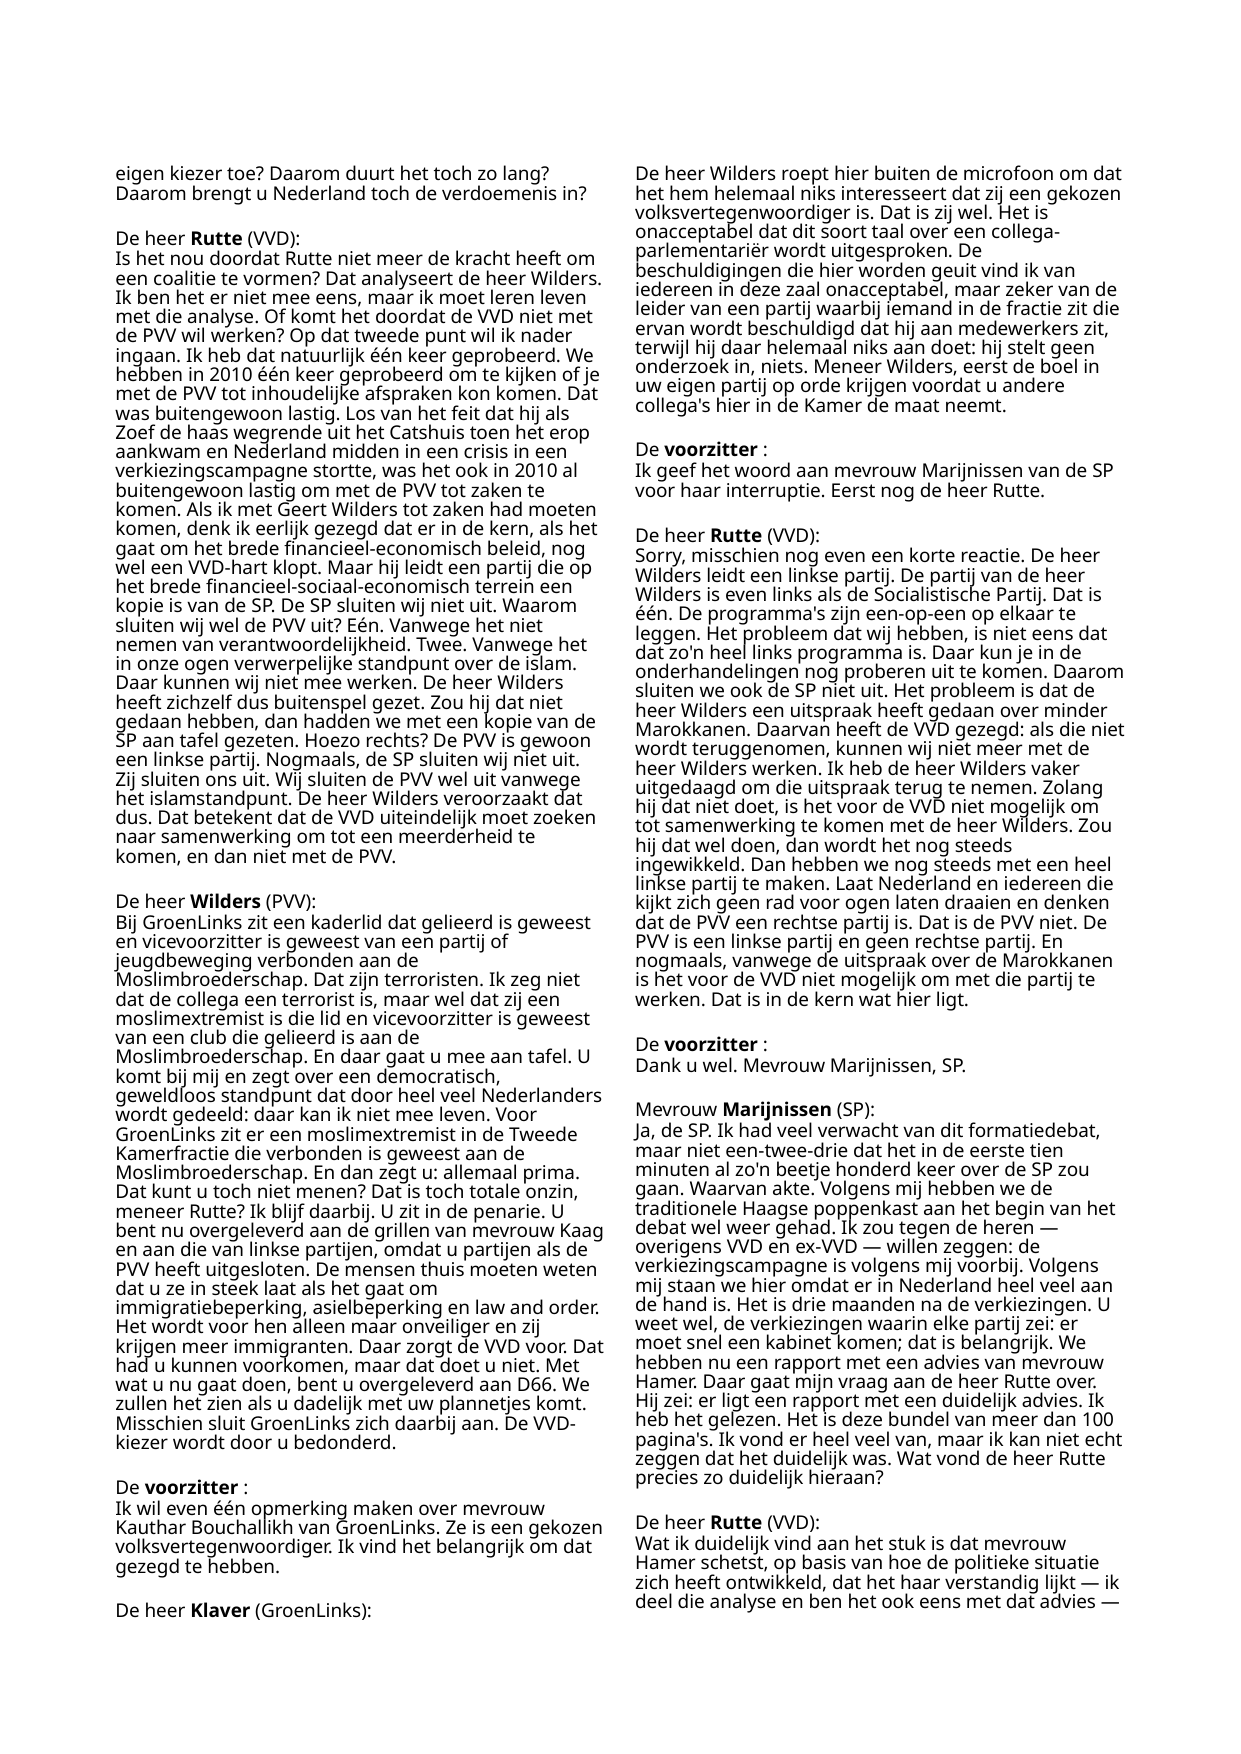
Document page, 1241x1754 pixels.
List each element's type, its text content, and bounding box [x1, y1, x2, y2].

text eigen kiezer toe? Daarom duurt het toch zo lang? Daarom brengt u Nederland toch de verdoemenis in? [115, 165, 605, 204]
text De heer Rutte (VVD): [635, 522, 1125, 547]
text Sorry, misschien nog even een korte reactie. De heer Wilders leidt een linkse partij. De partij van de heer Wilders is even links als de Socialistische Partij. Dat is één. De programma's zijn een-op-een op elkaar te leggen. Het probleem dat wij hebben, is niet eens dat dat zo'n heel links programma is. Daar kun je in de onderhandelingen nog proberen uit te komen. Daarom sluiten we ook de SP niet uit. Het probleem is dat de heer Wilders een uitspraak heeft gedaan over minder Marokkanen. Daarvan heeft de VVD gezegd: als die niet wordt teruggenomen, kunnen wij niet meer met de heer Wilders werken. Ik heb de heer Wilders vaker uitgedaagd om die uitspraak terug te nemen. Zolang hij dat niet doet, is het voor de VVD niet mogelijk om tot samenwerking te komen met de heer Wilders. Zou hij dat wel doen, dan wordt het nog steeds ingewikkeld. Dan hebben we nog steeds met een heel linkse partij te maken. Laat Nederland en iedereen die kijkt zich geen rad voor ogen laten draaien en denken dat de PVV een rechtse partij is. Dat is de PVV niet. De PVV is een linkse partij en geen rechtse partij. En nogmaals, vanwege de uitspraak over de Marokkanen is het voor de VVD niet mogelijk om met die partij te werken. Dat is in de kern wat hier ligt. [635, 547, 1125, 1010]
text Mevrouw Marijnissen (SP): [635, 1097, 1125, 1122]
text De heer Klaver (GroenLinks): [115, 1598, 605, 1623]
text De voorzitter : [635, 437, 1125, 462]
text De heer Wilders (PVV): [115, 888, 605, 914]
text De heer Rutte (VVD): [635, 1509, 1125, 1535]
text De voorzitter : [635, 1031, 1125, 1057]
text De heer Rutte (VVD): [115, 225, 605, 250]
text Wat ik duidelijk vind aan het stuk is dat mevrouw Hamer schetst, op basis van hoe de politieke situatie zich heeft ontwikkeld, dat het haar verstandig lijkt — ik deel die analyse en ben het ook eens met dat advies — [635, 1535, 1125, 1612]
text De voorzitter : [115, 1474, 605, 1500]
text De heer Wilders roept hier buiten de microfoon om dat het hem helemaal niks interesseert dat zij een gekozen volksvertegenwoordiger is. Dat is zij wel. Het is onacceptabel dat dit soort taal over een collega-parlementariër wordt uitgesproken. De beschuldigingen die hier worden geuit vind ik van iedereen in deze zaal onacceptabel, maar zeker van de leider van een partij waarbij iemand in de fractie zit die ervan wordt beschuldigd dat hij aan medewerkers zit, terwijl hij daar helemaal niks aan doet: hij stelt geen onderzoek in, niets. Meneer Wilders, eerst de boel in uw eigen partij op orde krijgen voordat u andere collega's hier in de Kamer de maat neemt. [635, 165, 1125, 416]
text Ik geef het woord aan mevrouw Marijnissen van de SP voor haar interruptie. Eerst nog de heer Rutte. [635, 462, 1125, 501]
text Ja, de SP. Ik had veel verwacht van dit formatiedebat, maar niet een-twee-drie dat het in de eerste tien minuten al zo'n beetje honderd keer over de SP zou gaan. Waarvan akte. Volgens mij hebben we de traditionele Haagse poppenkast aan het begin van het debat wel weer gehad. Ik zou tegen de heren — overigens VVD en ex-VVD — willen zeggen: de verkiezingscampagne is volgens mij voorbij. Volgens mij staan we hier omdat er in Nederland heel veel aan de hand is. Het is drie maanden na de verkiezingen. U weet wel, de verkiezingen waarin elke partij zei: er moet snel een kabinet komen; dat is belangrijk. We hebben nu een rapport met een advies van mevrouw Hamer. Daar gaat mijn vraag aan de heer Rutte over. Hij zei: er ligt een rapport met een duidelijk advies. Ik heb het gelezen. Het is deze bundel van meer dan 100 pagina's. Ik vond er heel veel van, maar ik kan niet echt zeggen dat het duidelijk was. Wat vond de heer Rutte precies zo duidelijk hieraan? [635, 1122, 1125, 1488]
text Ik wil even één opmerking maken over mevrouw Kauthar Bouchallikh van GroenLinks. Ze is een gekozen volksvertegenwoordiger. Ik vind het belangrijk om dat gezegd te hebben. [115, 1500, 605, 1577]
text Is het nou doordat Rutte niet meer de kracht heeft om een coalitie te vormen? Dat analyseert de heer Wilders. Ik ben het er niet mee eens, maar ik moet leren leven met die analyse. Of komt het doordat de VVD niet met de PVV wil werken? Op dat tweede punt wil ik nader ingaan. Ik heb dat natuurlijk één keer geprobeerd. We hebben in 2010 één keer geprobeerd om te kijken of je met de PVV tot inhoudelijke afspraken kon komen. Dat was buitengewoon lastig. Los van het feit dat hij als Zoef de haas wegrende uit het Catshuis toen het erop aankwam en Nederland midden in een crisis in een verkiezingscampagne stortte, was het ook in 2010 al buitengewoon lastig om met de PVV tot zaken te komen. Als ik met Geert Wilders tot zaken had moeten komen, denk ik eerlijk gezegd dat er in de kern, als het gaat om het brede financieel-economisch beleid, nog wel een VVD-hart klopt. Maar hij leidt een partij die op het brede financieel-sociaal-economisch terrein een kopie is van de SP. De SP sluiten wij niet uit. Waarom sluiten wij wel de PVV uit? Eén. Vanwege het niet nemen van verantwoordelijkheid. Twee. Vanwege het in onze ogen verwerpelijke standpunt over de islam. Daar kunnen wij niet mee werken. De heer Wilders heeft zichzelf dus buitenspel gezet. Zou hij dat niet gedaan hebben, dan hadden we met een kopie van de SP aan tafel gezeten. Hoezo rechts? De PVV is gewoon een linkse partij. Nogmaals, de SP sluiten wij niet uit. Zij sluiten ons uit. Wij sluiten de PVV wel uit vanwege het islamstandpunt. De heer Wilders veroorzaakt dat dus. Dat betekent dat de VVD uiteindelijk moet zoeken naar samenwerking om tot een meerderheid te komen, en dan niet met de PVV. [115, 250, 605, 867]
text Dank u wel. Mevrouw Marijnissen, SP. [635, 1057, 1125, 1076]
text Bij GroenLinks zit een kaderlid dat gelieerd is geweest en vicevoorzitter is geweest van een partij of jeugdbeweging verbonden aan de Moslimbroederschap. Dat zijn terroristen. Ik zeg niet dat de collega een terrorist is, maar wel dat zij een moslimextremist is die lid en vicevoorzitter is geweest van een club die gelieerd is aan de Moslimbroederschap. En daar gaat u mee aan tafel. U komt bij mij en zegt over een democratisch, geweldloos standpunt dat door heel veel Nederlanders wordt gedeeld: daar kan ik niet mee leven. Voor GroenLinks zit er een moslimextremist in de Tweede Kamerfractie die verbonden is geweest aan de Moslimbroederschap. En dan zegt u: allemaal prima. Dat kunt u toch niet menen? Dat is toch totale onzin, meneer Rutte? Ik blijf daarbij. U zit in de penarie. U bent nu overgeleverd aan de grillen van mevrouw Kaag en aan die van linkse partijen, omdat u partijen als de PVV heeft uitgesloten. De mensen thuis moeten weten dat u ze in steek laat als het gaat om immigratiebeperking, asielbeperking en law and order. Het wordt voor hen alleen maar onveiliger en zij krijgen meer immigranten. Daar zorgt de VVD voor. Dat had u kunnen voorkomen, maar dat doet u niet. Met wat u nu gaat doen, bent u overgeleverd aan D66. We zullen het zien als u dadelijk met uw plannetjes komt. Misschien sluit GroenLinks zich daarbij aan. De VVD-kiezer wordt door u bedonderd. [115, 914, 605, 1453]
